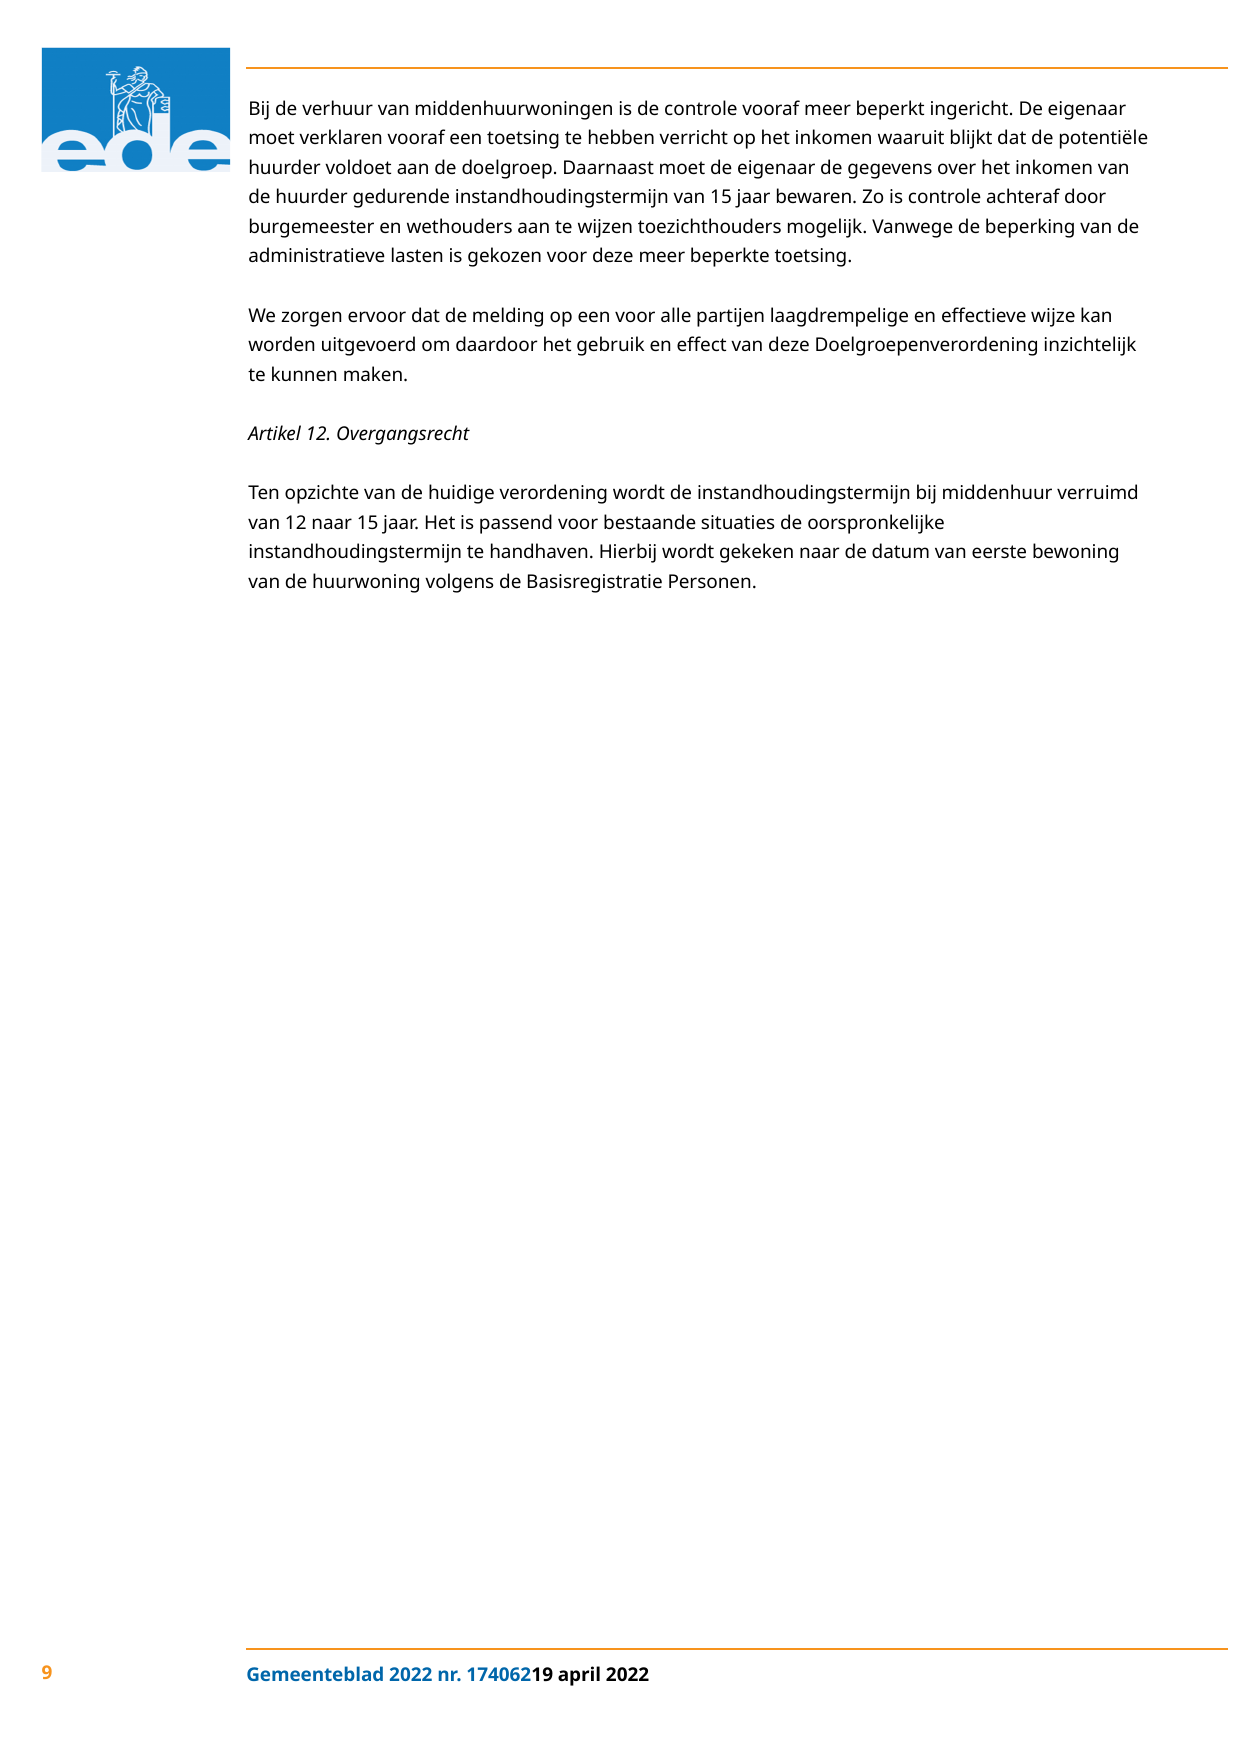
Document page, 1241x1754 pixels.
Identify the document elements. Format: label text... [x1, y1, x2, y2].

text Bij de verhuur van middenhuurwoningen is de controle vooraf meer beperkt ingericht. De eigenaar moet verklaren vooraf een toetsing te hebben verricht op het inkomen waaruit blijkt dat de potentiële huurder voldoet aan de doelgroep. Daarnaast moet de eigenaar de gegevens over het inkomen van de huurder gedurende instandhoudingstermijn van 15 jaar bewaren. Zo is controle achteraf door burgemeester en wethouders aan te wijzen toezichthouders mogelijk. Vanwege de beperking van de administratieve lasten is gekozen voor deze meer beperkte toetsing. [248, 95, 1152, 268]
text Artikel 12. Overgangsrecht [248, 420, 1152, 446]
text We zorgen ervoor dat de melding op een voor alle partijen laagdrempelige en effectieve wijze kan worden uitgevoerd om daardoor het gebruik en effect van deze Doelgroepenverordening inzichtelijk te kunnen maken. [248, 302, 1152, 387]
picture [41, 47, 231, 172]
text Ten opzichte van de huidige verordening wordt de instandhoudingstermijn bij middenhuur verruimd van 12 naar 15 jaar. Het is passend voor bestaande situaties de oorspronkelijke instandhoudingstermijn te handhaven. Hierbij wordt gekeken naar de datum van eerste bewoning van de huurwoning volgens de Basisregistratie Personen. [248, 479, 1152, 594]
